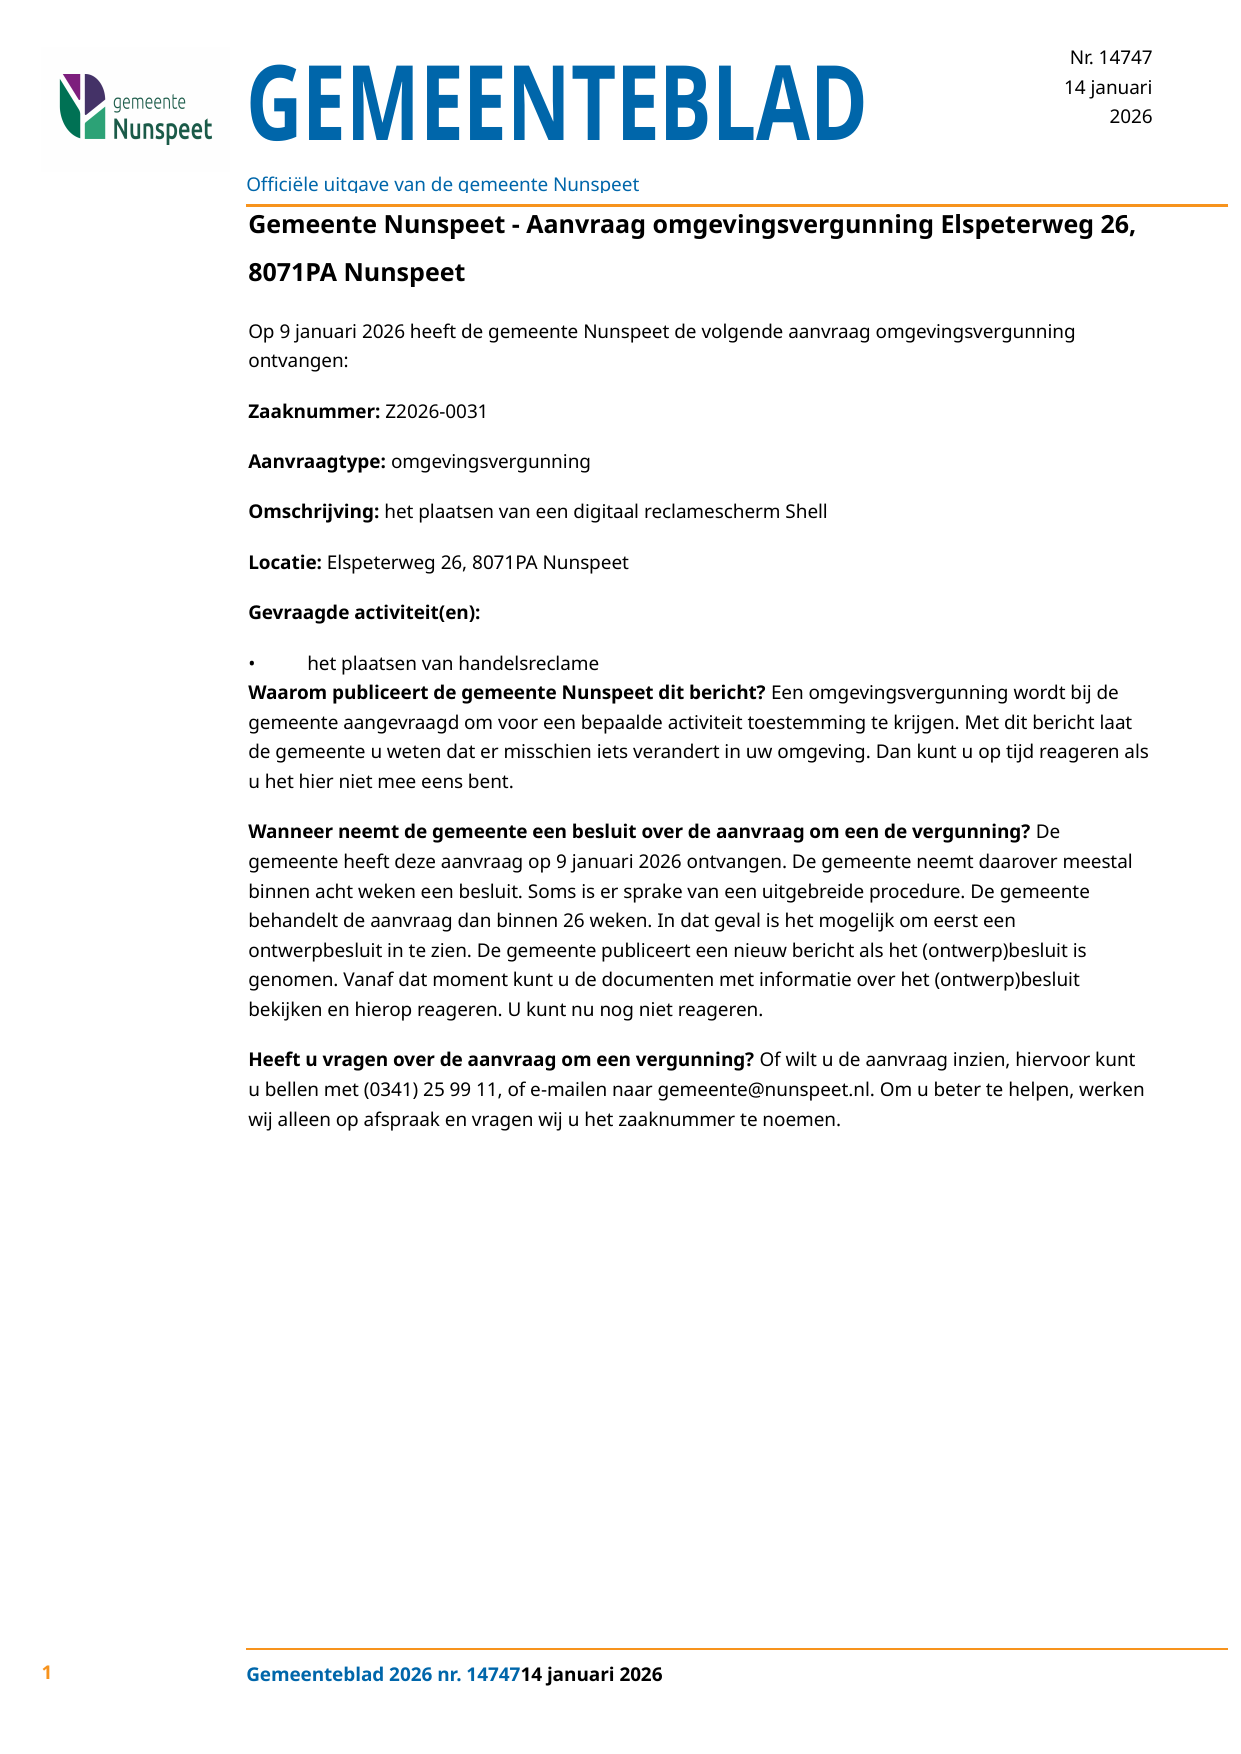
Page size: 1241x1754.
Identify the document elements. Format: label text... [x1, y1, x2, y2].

text Heeft u vragen over de aanvraag om een vergunning? Of wilt u de aanvraag inzien, hiervoor kunt u bellen met (0341) 25 99 11, of e-mailen naar gemeente@nunspeet.nl. Om u beter te helpen, werken wij alleen op afspraak en vragen wij u het zaaknummer te noemen. [248, 1047, 1152, 1132]
text Gevraagde activiteit(en): [248, 599, 1152, 625]
picture [41, 47, 231, 172]
text Zaaknummer: Z2026-0031 [248, 398, 1152, 424]
text Aanvraagtype: omgevingsvergunning [248, 448, 1152, 474]
list het plaatsen van handelsreclame [248, 650, 1152, 676]
text Wanneer neemt de gemeente een besluit over de aanvraag om een de vergunning? De gemeente heeft deze aanvraag op 9 januari 2026 ontvangen. De gemeente neemt daarover meestal binnen acht weken een besluit. Soms is er sprake van een uitgebreide procedure. De gemeente behandelt de aanvraag dan binnen 26 weken. In dat geval is het mogelijk om eerst een ontwerpbesluit in te zien. De gemeente publiceert een nieuw bericht als het (ontwerp)besluit is genomen. Vanaf dat moment kunt u de documenten met informatie over het (ontwerp)besluit bekijken en hierop reageren. U kunt nu nog niet reageren. [248, 819, 1152, 1022]
text Locatie: Elspeterweg 26, 8071PA Nunspeet [248, 549, 1152, 575]
text Gemeente Nunspeet - Aanvraag omgevingsvergunning Elspeterweg 26, 8071PA Nunspeet [248, 207, 1152, 288]
text Op 9 januari 2026 heeft de gemeente Nunspeet de volgende aanvraag omgevingsvergunning ontvangen: [248, 318, 1152, 373]
text Waarom publiceert de gemeente Nunspeet dit bericht? Een omgevingsvergunning wordt bij de gemeente aangevraagd om voor een bepaalde activiteit toestemming te krijgen. Met dit bericht laat de gemeente u weten dat er misschien iets verandert in uw omgeving. Dan kunt u op tijd reageren als u het hier niet mee eens bent. [248, 679, 1152, 794]
text Omschrijving: het plaatsen van een digitaal reclamescherm Shell [248, 499, 1152, 524]
